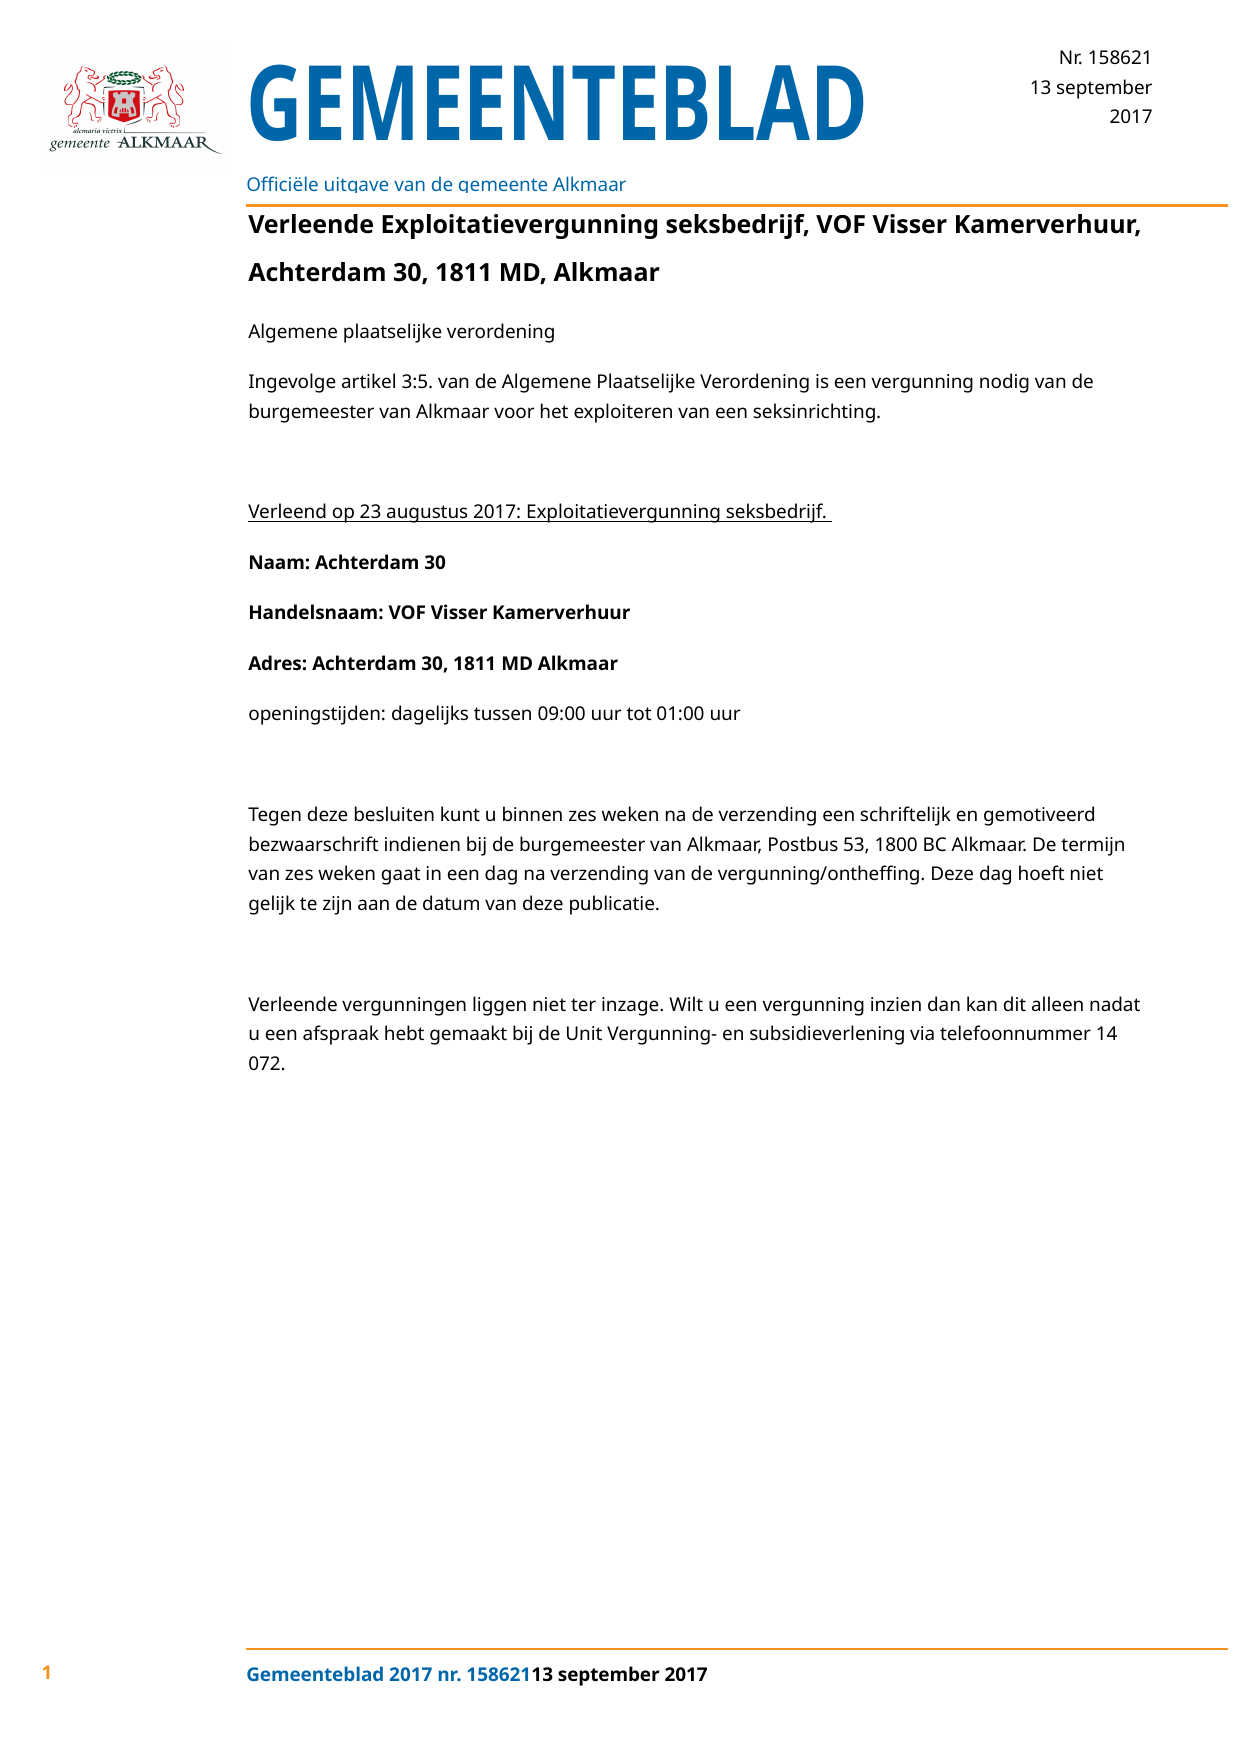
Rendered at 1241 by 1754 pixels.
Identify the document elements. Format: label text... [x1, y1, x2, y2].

text Ingevolge artikel 3:5. van de Algemene Plaatselijke Verordening is een vergunning nodig van de burgemeester van Alkmaar voor het exploiteren van een seksinrichting. [248, 368, 1152, 424]
text Verleende Exploitatievergunning seksbedrijf, VOF Visser Kamerverhuur, Achterdam 30, 1811 MD, Alkmaar [248, 207, 1152, 288]
text Adres: Achterdam 30, 1811 MD Alkmaar [248, 650, 1152, 676]
picture [41, 47, 231, 172]
text Tegen deze besluiten kunt u binnen zes weken na de verzending een schriftelijk en gemotiveerd bezwaarschrift indienen bij de burgemeester van Alkmaar, Postbus 53, 1800 BC Alkmaar. De termijn van zes weken gaat in een dag na verzending van de vergunning/ontheffing. Deze dag hoeft niet gelijk te zijn aan de datum van deze publicatie. [248, 801, 1152, 916]
text openingstijden: dagelijks tussen 09:00 uur tot 01:00 uur [248, 700, 1152, 726]
text Algemene plaatselijke verordening [248, 318, 1152, 344]
text Verleend op 23 augustus 2017: Exploitatievergunning seksbedrijf. [248, 499, 1152, 524]
text Verleende vergunningen liggen niet ter inzage. Wilt u een vergunning inzien dan kan dit alleen nadat u een afspraak hebt gemaakt bij de Unit Vergunning- en subsidieverlening via telefoonnummer 14 072. [248, 991, 1152, 1076]
text Handelsnaam: VOF Visser Kamerverhuur [248, 599, 1152, 625]
text Naam: Achterdam 30 [248, 549, 1152, 575]
